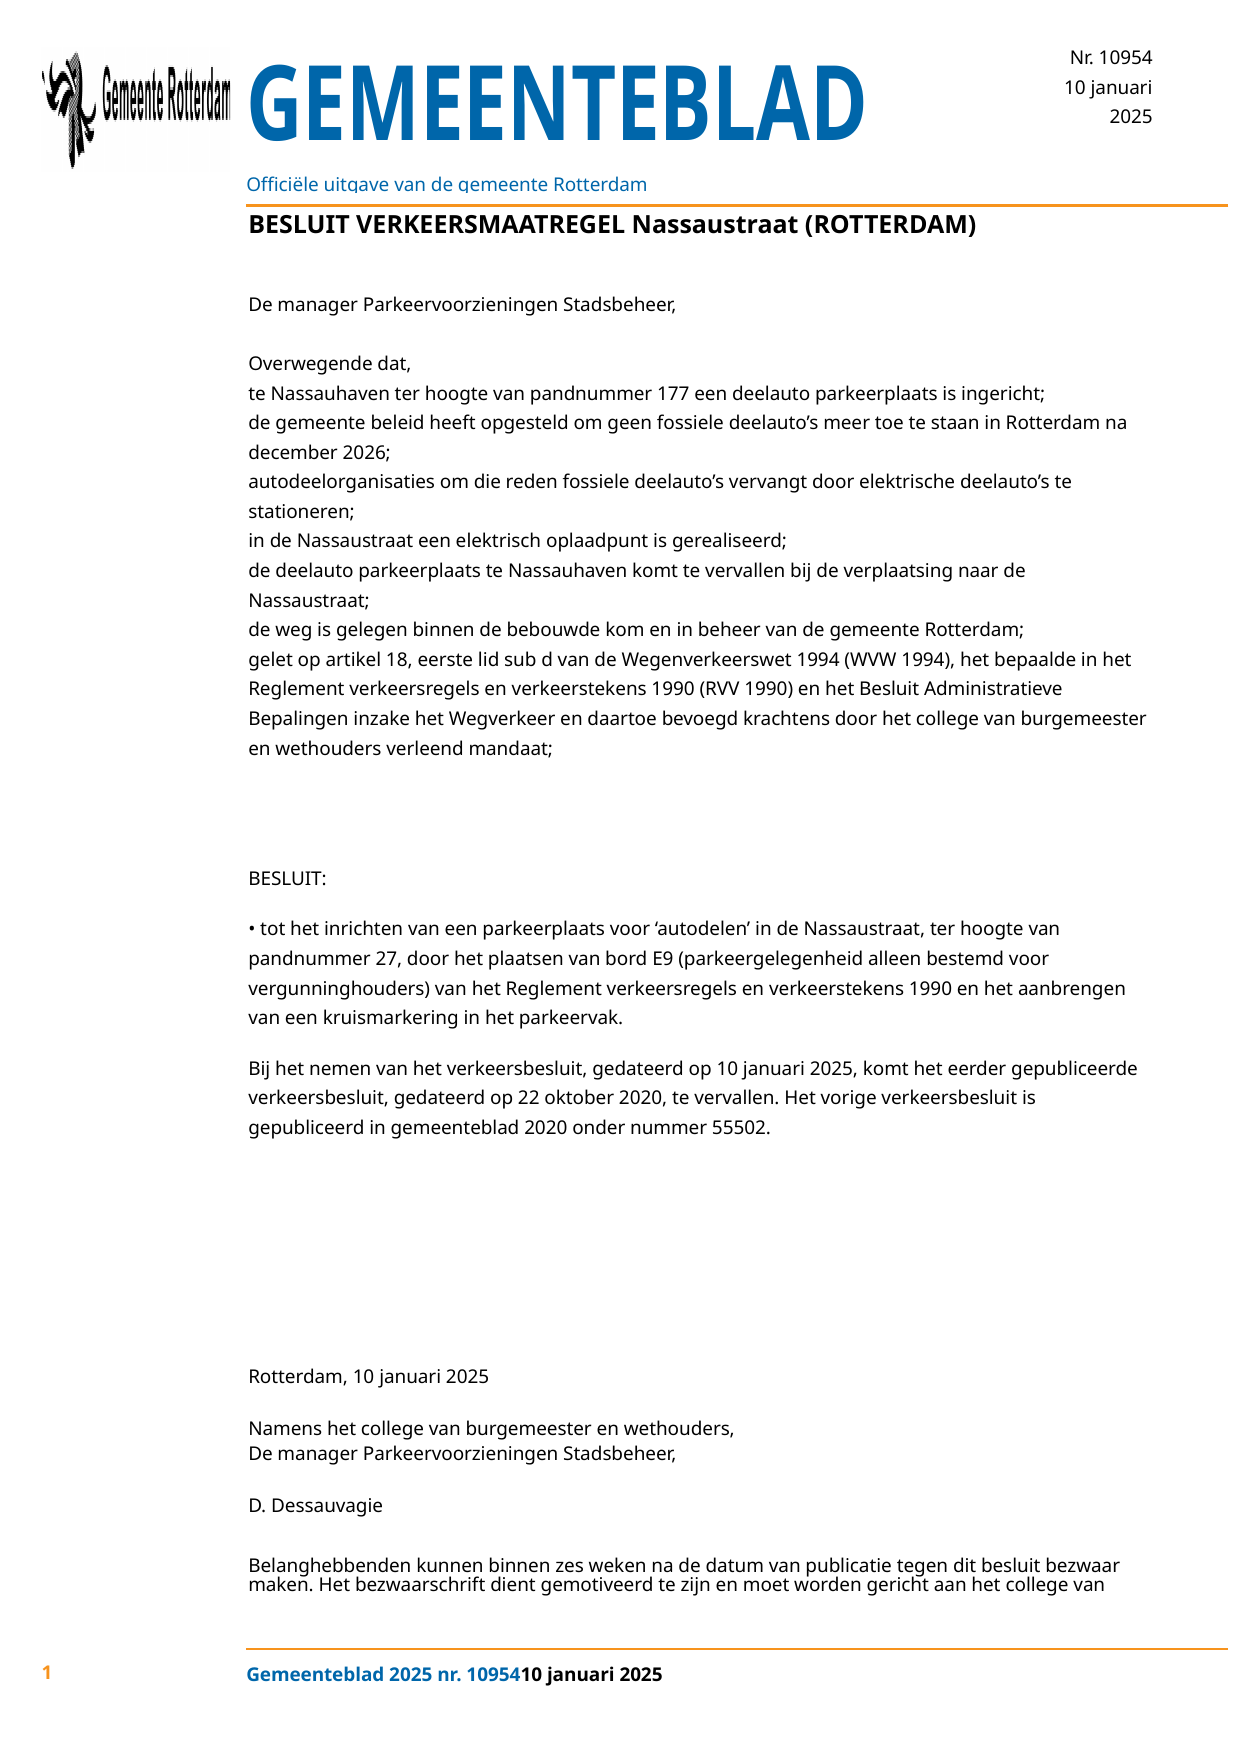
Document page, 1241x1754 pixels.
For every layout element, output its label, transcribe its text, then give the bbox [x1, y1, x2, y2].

text Namens het college van burgemeester en wethouders, [248, 1415, 1152, 1441]
text D. Dessauvagie [248, 1492, 1152, 1518]
text te Nassauhaven ter hoogte van pandnummer 177 een deelauto parkeerplaats is ingericht; [248, 380, 1152, 406]
text BESLUIT: [248, 865, 1152, 891]
text De manager Parkeervoorzieningen Stadsbeheer, [248, 1441, 1152, 1466]
text in de Nassaustraat een elektrisch oplaadpunt is gerealiseerd; [248, 528, 1152, 553]
text autodeelorganisaties om die reden fossiele deelauto’s vervangt door elektrische deelauto’s te stationeren; [248, 468, 1152, 524]
text Belanghebbenden kunnen binnen zes weken na de datum van publicatie tegen dit besluit bezwaar maken. Het bezwaarschrift dient gemotiveerd te zijn en moet worden gericht aan het college van [248, 1557, 1152, 1596]
text de deelauto parkeerplaats te Nassauhaven komt te vervallen bij de verplaatsing naar de Nassaustraat; [248, 557, 1152, 613]
text Bij het nemen van het verkeersbesluit, gedateerd op 10 januari 2025, komt het eerder gepubliceerde verkeersbesluit, gedateerd op 22 oktober 2020, te vervallen. Het vorige verkeersbesluit is gepubliceerd in gemeenteblad 2020 onder nummer 55502. [248, 1055, 1152, 1140]
text de gemeente beleid heeft opgesteld om geen fossiele deelauto’s meer toe te staan in Rotterdam na december 2026; [248, 409, 1152, 465]
text gelet op artikel 18, eerste lid sub d van de Wegenverkeerswet 1994 (WVW 1994), het bepaalde in het Reglement verkeersregels en verkeerstekens 1990 (RVV 1990) en het Besluit Administratieve Bepalingen inzake het Wegverkeer en daartoe bevoegd krachtens door het college van burgemeester en wethouders verleend mandaat; [248, 646, 1152, 761]
picture [41, 47, 231, 172]
text de weg is gelegen binnen de bebouwde kom en in beheer van de gemeente Rotterdam; [248, 616, 1152, 642]
text Overwegende dat, [248, 350, 1152, 376]
text BESLUIT VERKEERSMAATREGEL Nassaustraat (ROTTERDAM) [248, 207, 1152, 241]
text De manager Parkeervoorzieningen Stadsbeheer, [248, 291, 1152, 317]
text • tot het inrichten van een parkeerplaats voor ‘autodelen’ in de Nassaustraat, ter hoogte van pandnummer 27, door het plaatsen van bord E9 (parkeergelegenheid alleen bestemd voor vergunninghouders) van het Reglement verkeersregels en verkeerstekens 1990 en het aanbrengen van een kruismarkering in het parkeervak. [248, 916, 1152, 1030]
text Rotterdam, 10 januari 2025 [248, 1363, 1152, 1389]
